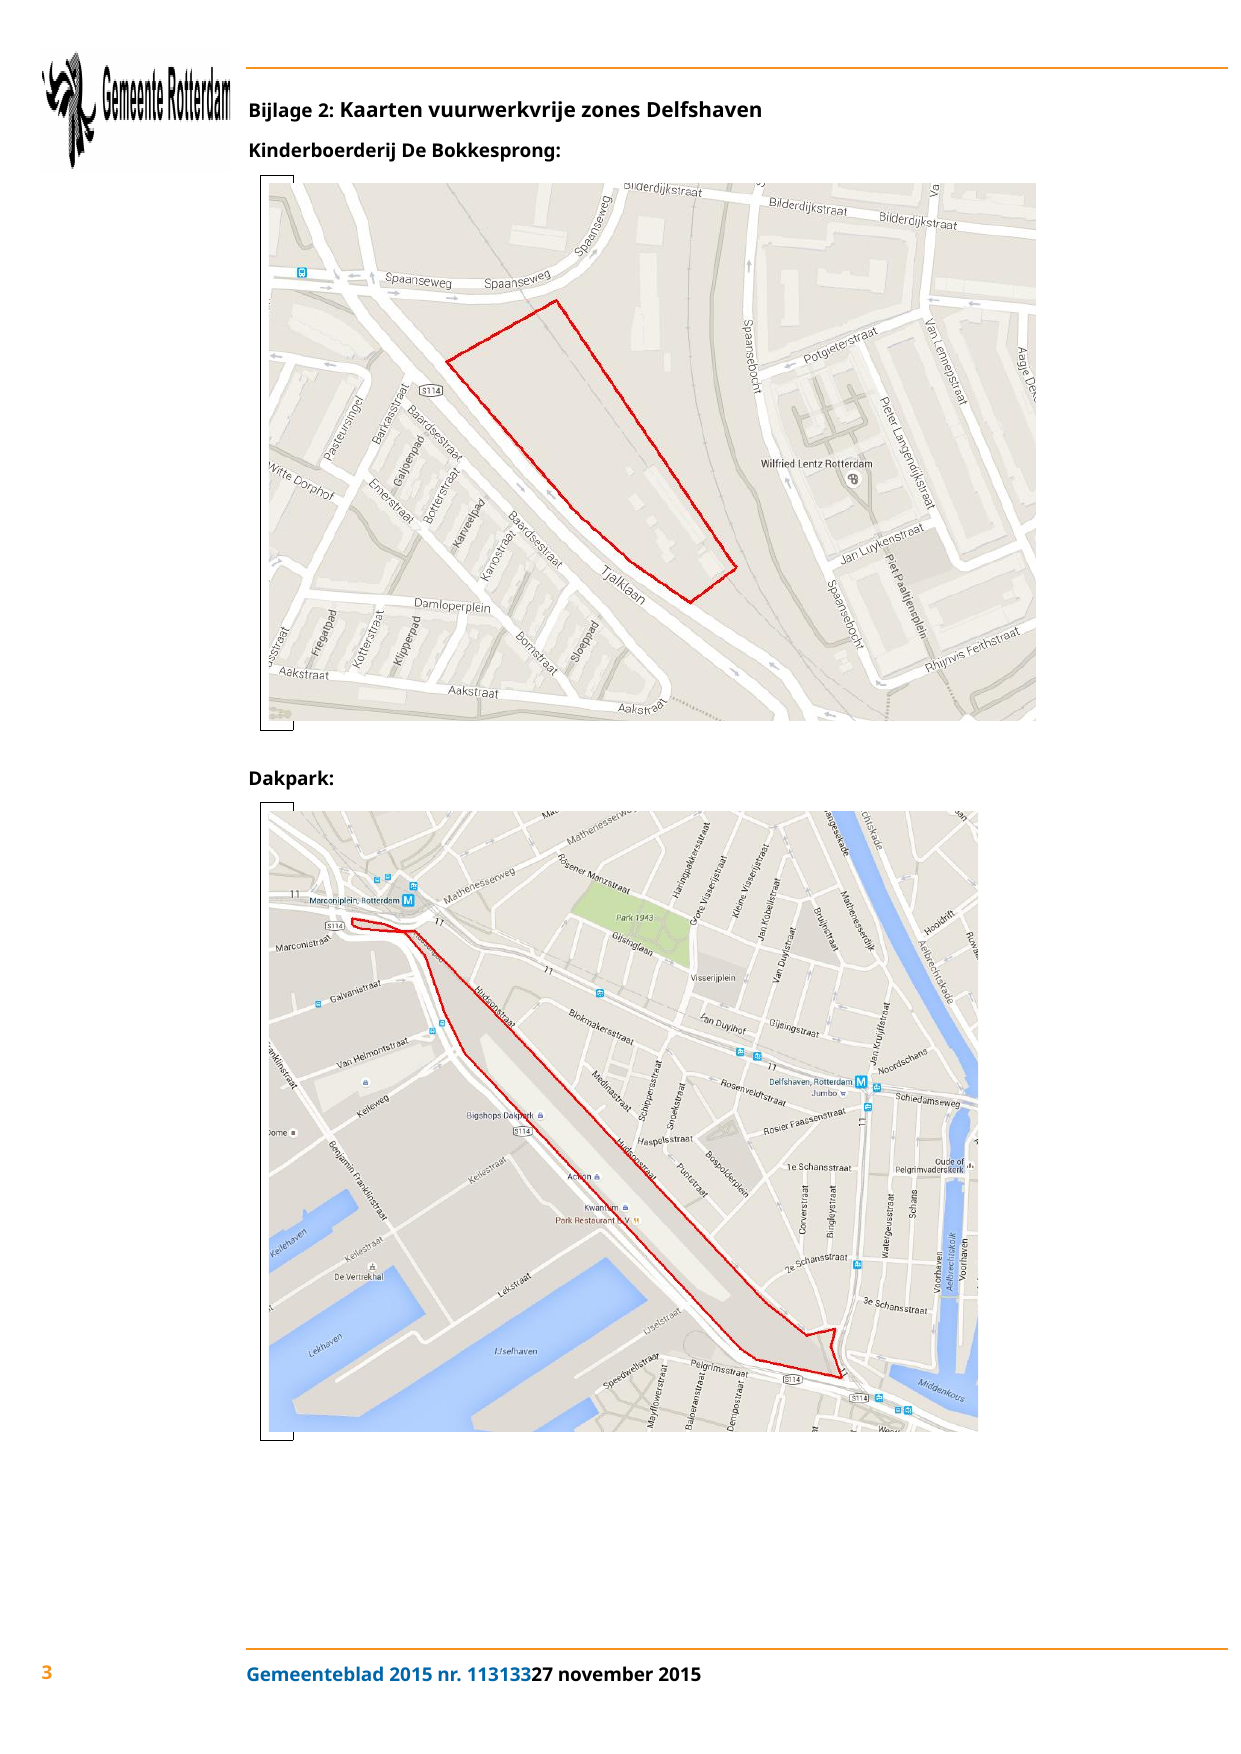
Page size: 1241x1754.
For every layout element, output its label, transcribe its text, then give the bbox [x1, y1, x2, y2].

picture [268, 811, 979, 1432]
picture [41, 47, 231, 172]
text Bijlage 2: Kaarten vuurwerkvrije zones Delfshaven [248, 95, 1152, 123]
picture [268, 183, 1036, 721]
text Kinderboerderij De Bokkesprong: [248, 137, 1152, 163]
text Dakpark: [248, 765, 1152, 790]
